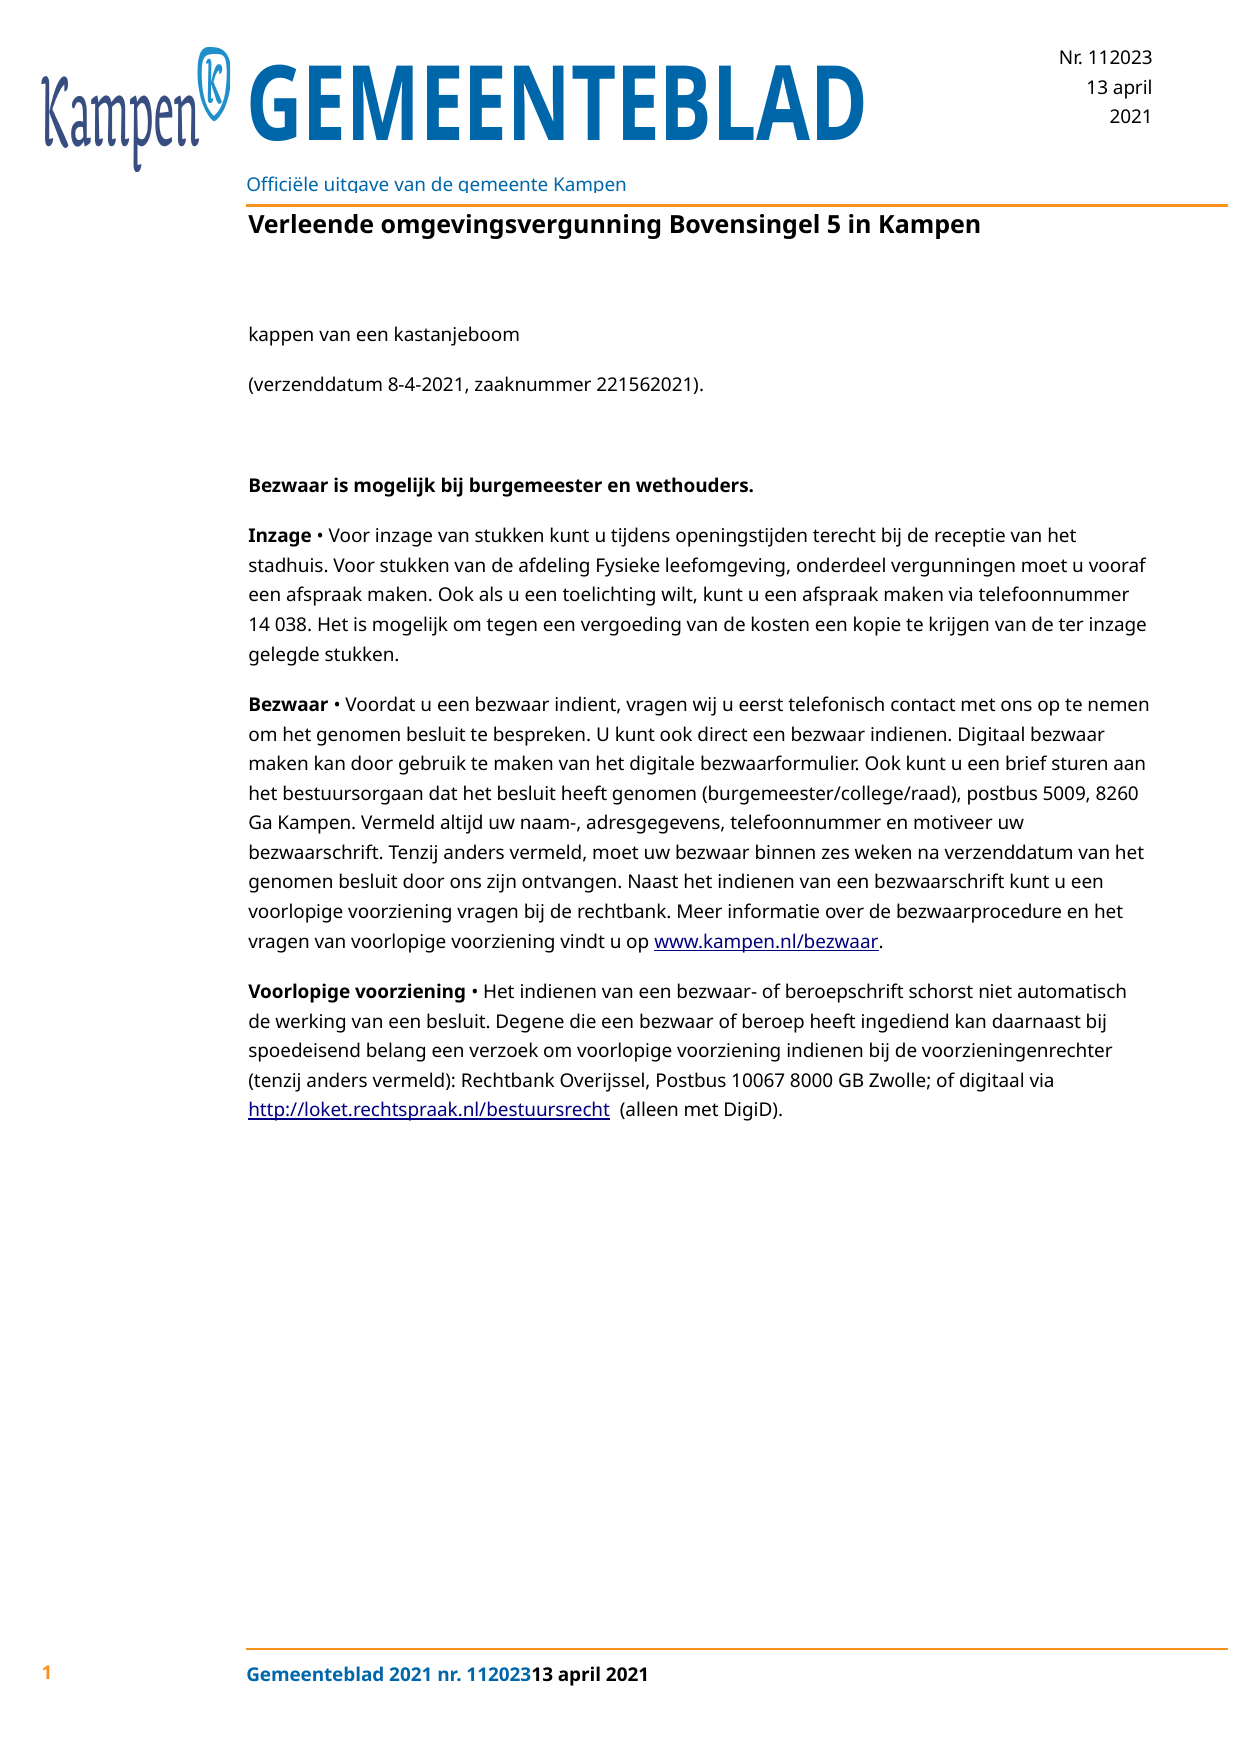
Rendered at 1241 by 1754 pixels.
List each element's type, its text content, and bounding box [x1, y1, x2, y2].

text Inzage • Voor inzage van stukken kunt u tijdens openingstijden terecht bij de receptie van het stadhuis. Voor stukken van de afdeling Fysieke leefomgeving, onderdeel vergunningen moet u vooraf een afspraak maken. Ook als u een toelichting wilt, kunt u een afspraak maken via telefoonnummer 14 038. Het is mogelijk om tegen een vergoeding van de kosten een kopie te krijgen van de ter inzage gelegde stukken. [248, 522, 1152, 666]
text kappen van een kastanjeboom [248, 321, 1152, 346]
text Verleende omgevingsvergunning Bovensingel 5 in Kampen [248, 207, 1152, 241]
text Bezwaar is mogelijk bij burgemeester en wethouders. [248, 472, 1152, 498]
text Bezwaar • Voordat u een bezwaar indient, vragen wij u eerst telefonisch contact met ons op te nemen om het genomen besluit te bespreken. U kunt ook direct een bezwaar indienen. Digitaal bezwaar maken kan door gebruik te maken van het digitale bezwaarformulier. Ook kunt u een brief sturen aan het bestuursorgaan dat het besluit heeft genomen (burgemeester/college/raad), postbus 5009, 8260 Ga Kampen. Vermeld altijd uw naam-, adresgegevens, telefoonnummer en motiveer uw bezwaarschrift. Tenzij anders vermeld, moet uw bezwaar binnen zes weken na verzenddatum van het genomen besluit door ons zijn ontvangen. Naast het indienen van een bezwaarschrift kunt u een voorlopige voorziening vragen bij de rechtbank. Meer informatie over de bezwaarprocedure en het vragen van voorlopige voorziening vindt u op www.kampen.nl/bezwaar. [248, 691, 1152, 953]
text Voorlopige voorziening • Het indienen van een bezwaar- of beroepschrift schorst niet automatisch de werking van een besluit. Degene die een bezwaar of beroep heeft ingediend kan daarnaast bij spoedeisend belang een verzoek om voorlopige voorziening indienen bij de voorzieningenrechter (tenzij anders vermeld): Rechtbank Overijssel, Postbus 10067 8000 GB Zwolle; of digitaal via http://loket.rechtspraak.nl/bestuursrecht (alleen met DigiD). [248, 978, 1152, 1122]
text (verzenddatum 8-4-2021, zaaknummer 221562021). [248, 371, 1152, 397]
picture [41, 47, 231, 172]
